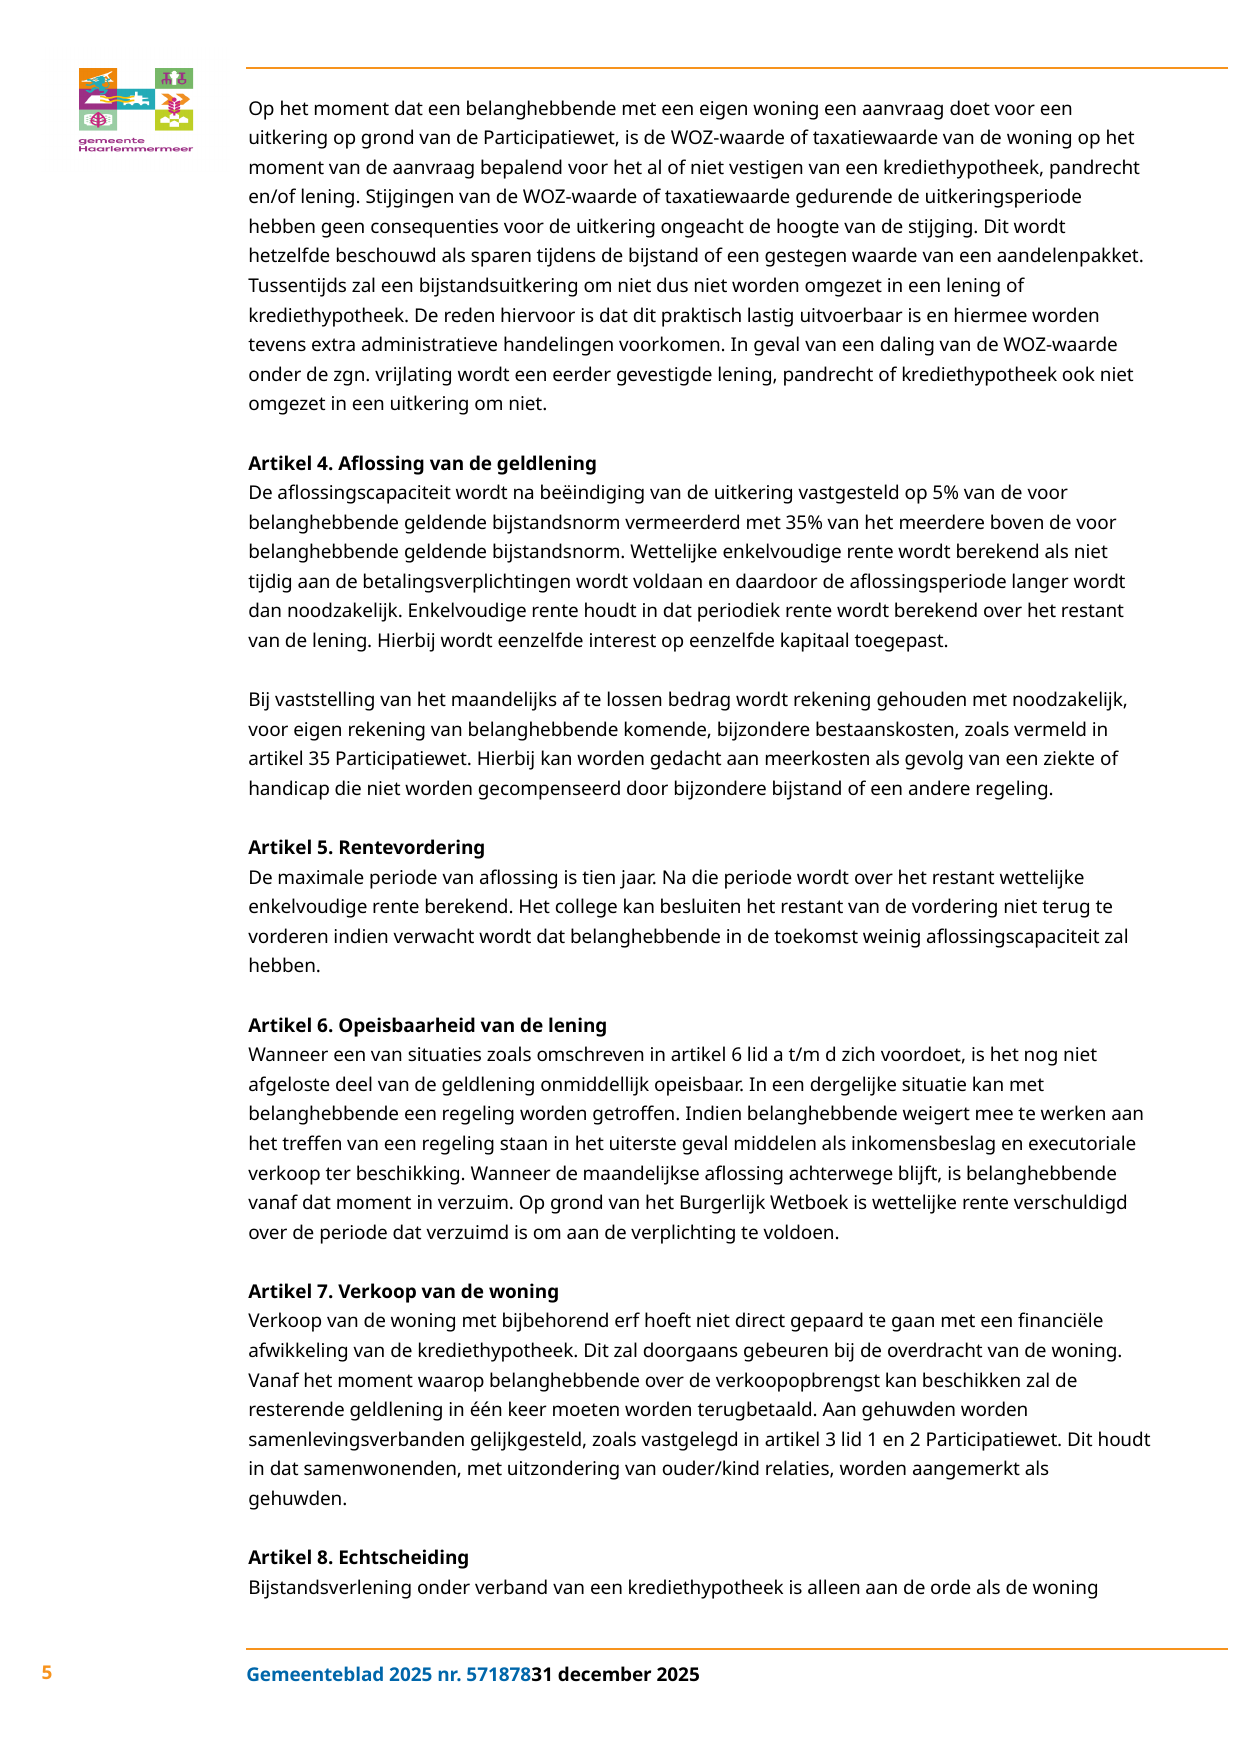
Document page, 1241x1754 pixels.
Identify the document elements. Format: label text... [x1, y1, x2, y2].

text Artikel 7. Verkoop van de woning [248, 1278, 1152, 1304]
picture [41, 47, 231, 172]
text Artikel 8. Echtscheiding [248, 1544, 1152, 1570]
text Artikel 6. Opeisbaarheid van de lening [248, 1012, 1152, 1038]
text Artikel 4. Aflossing van de geldlening [248, 450, 1152, 476]
text De maximale periode van aflossing is tien jaar. Na die periode wordt over het restant wettelijke enkelvoudige rente berekend. Het college kan besluiten het restant van de vordering niet terug te vorderen indien verwacht wordt dat belanghebbende in de toekomst weinig aflossingscapaciteit zal hebben. [248, 864, 1152, 978]
text De aflossingscapaciteit wordt na beëindiging van de uitkering vastgesteld op 5% van de voor belanghebbende geldende bijstandsnorm vermeerderd met 35% van het meerdere boven de voor belanghebbende geldende bijstandsnorm. Wettelijke enkelvoudige rente wordt berekend als niet tijdig aan de betalingsverplichtingen wordt voldaan en daardoor de aflossingsperiode langer wordt dan noodzakelijk. Enkelvoudige rente houdt in dat periodiek rente wordt berekend over het restant van de lening. Hierbij wordt eenzelfde interest op eenzelfde kapitaal toegepast. [248, 479, 1152, 653]
text Verkoop van de woning met bijbehorend erf hoeft niet direct gepaard te gaan met een financiële afwikkeling van de krediethypotheek. Dit zal doorgaans gebeuren bij de overdracht van de woning. Vanaf het moment waarop belanghebbende over de verkoopopbrengst kan beschikken zal de resterende geldlening in één keer moeten worden terugbetaald. Aan gehuwden worden samenlevingsverbanden gelijkgesteld, zoals vastgelegd in artikel 3 lid 1 en 2 Participatiewet. Dit houdt in dat samenwonenden, met uitzondering van ouder/kind relaties, worden aangemerkt als gehuwden. [248, 1308, 1152, 1511]
text Artikel 5. Rentevordering [248, 834, 1152, 860]
text Bijstandsverlening onder verband van een krediethypotheek is alleen aan de orde als de woning [248, 1574, 1152, 1600]
text Wanneer een van situaties zoals omschreven in artikel 6 lid a t/m d zich voordoet, is het nog niet afgeloste deel van de geldlening onmiddellijk opeisbaar. In een dergelijke situatie kan met belanghebbende een regeling worden getroffen. Indien belanghebbende weigert mee te werken aan het treffen van een regeling staan in het uiterste geval middelen als inkomensbeslag en executoriale verkoop ter beschikking. Wanneer de maandelijkse aflossing achterwege blijft, is belanghebbende vanaf dat moment in verzuim. Op grond van het Burgerlijk Wetboek is wettelijke rente verschuldigd over de periode dat verzuimd is om aan de verplichting te voldoen. [248, 1041, 1152, 1245]
text Bij vaststelling van het maandelijks af te lossen bedrag wordt rekening gehouden met noodzakelijk, voor eigen rekening van belanghebbende komende, bijzondere bestaanskosten, zoals vermeld in artikel 35 Participatiewet. Hierbij kan worden gedacht aan meerkosten als gevolg van een ziekte of handicap die niet worden gecompenseerd door bijzondere bijstand of een andere regeling. [248, 686, 1152, 801]
text Op het moment dat een belanghebbende met een eigen woning een aanvraag doet voor een uitkering op grond van de Participatiewet, is de WOZ-waarde of taxatiewaarde van de woning op het moment van de aanvraag bepalend voor het al of niet vestigen van een krediethypotheek, pandrecht en/of lening. Stijgingen van de WOZ-waarde of taxatiewaarde gedurende de uitkeringsperiode hebben geen consequenties voor de uitkering ongeacht de hoogte van de stijging. Dit wordt hetzelfde beschouwd als sparen tijdens de bijstand of een gestegen waarde van een aandelenpakket. Tussentijds zal een bijstandsuitkering om niet dus niet worden omgezet in een lening of krediethypotheek. De reden hiervoor is dat dit praktisch lastig uitvoerbaar is en hiermee worden tevens extra administratieve handelingen voorkomen. In geval van een daling van de WOZ-waarde onder de zgn. vrijlating wordt een eerder gevestigde lening, pandrecht of krediethypotheek ook niet omgezet in een uitkering om niet. [248, 95, 1152, 416]
